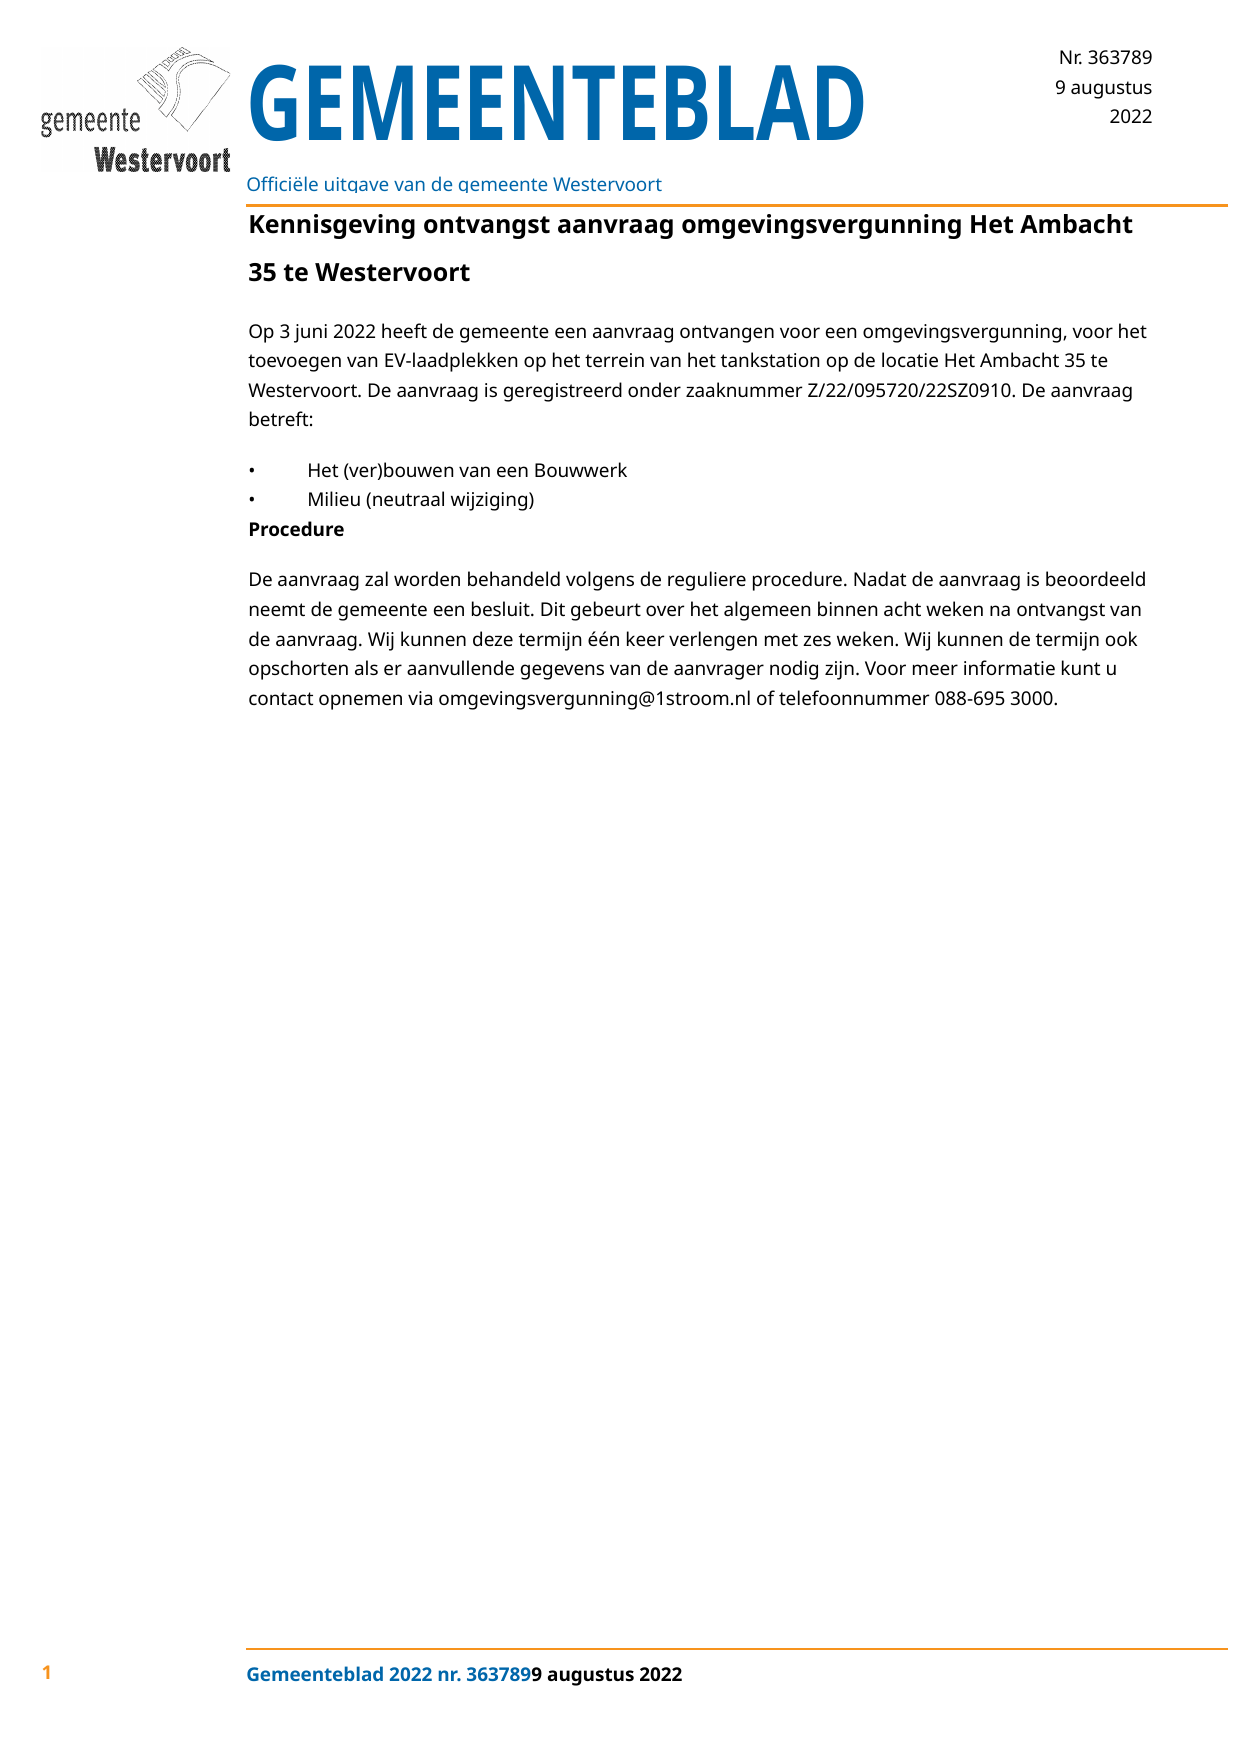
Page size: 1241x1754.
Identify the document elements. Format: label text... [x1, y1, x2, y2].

text Kennisgeving ontvangst aanvraag omgevingsvergunning Het Ambacht 35 te Westervoort [248, 207, 1152, 288]
text De aanvraag zal worden behandeld volgens de reguliere procedure. Nadat de aanvraag is beoordeeld neemt de gemeente een besluit. Dit gebeurt over het algemeen binnen acht weken na ontvangst van de aanvraag. Wij kunnen deze termijn één keer verlengen met zes weken. Wij kunnen de termijn ook opschorten als er aanvullende gegevens van de aanvrager nodig zijn. Voor meer informatie kunt u contact opnemen via omgevingsvergunning@1stroom.nl of telefoonnummer 088-695 3000. [248, 567, 1152, 711]
picture [41, 47, 231, 172]
list Milieu (neutraal wijziging) [248, 487, 1152, 512]
text Procedure [248, 516, 1152, 542]
list Het (ver)bouwen van een Bouwwerk [248, 457, 1152, 483]
text Op 3 juni 2022 heeft de gemeente een aanvraag ontvangen voor een omgevingsvergunning, voor het toevoegen van EV-laadplekken op het terrein van het tankstation op de locatie Het Ambacht 35 te Westervoort. De aanvraag is geregistreerd onder zaaknummer Z/22/095720/22SZ0910. De aanvraag betreft: [248, 318, 1152, 432]
